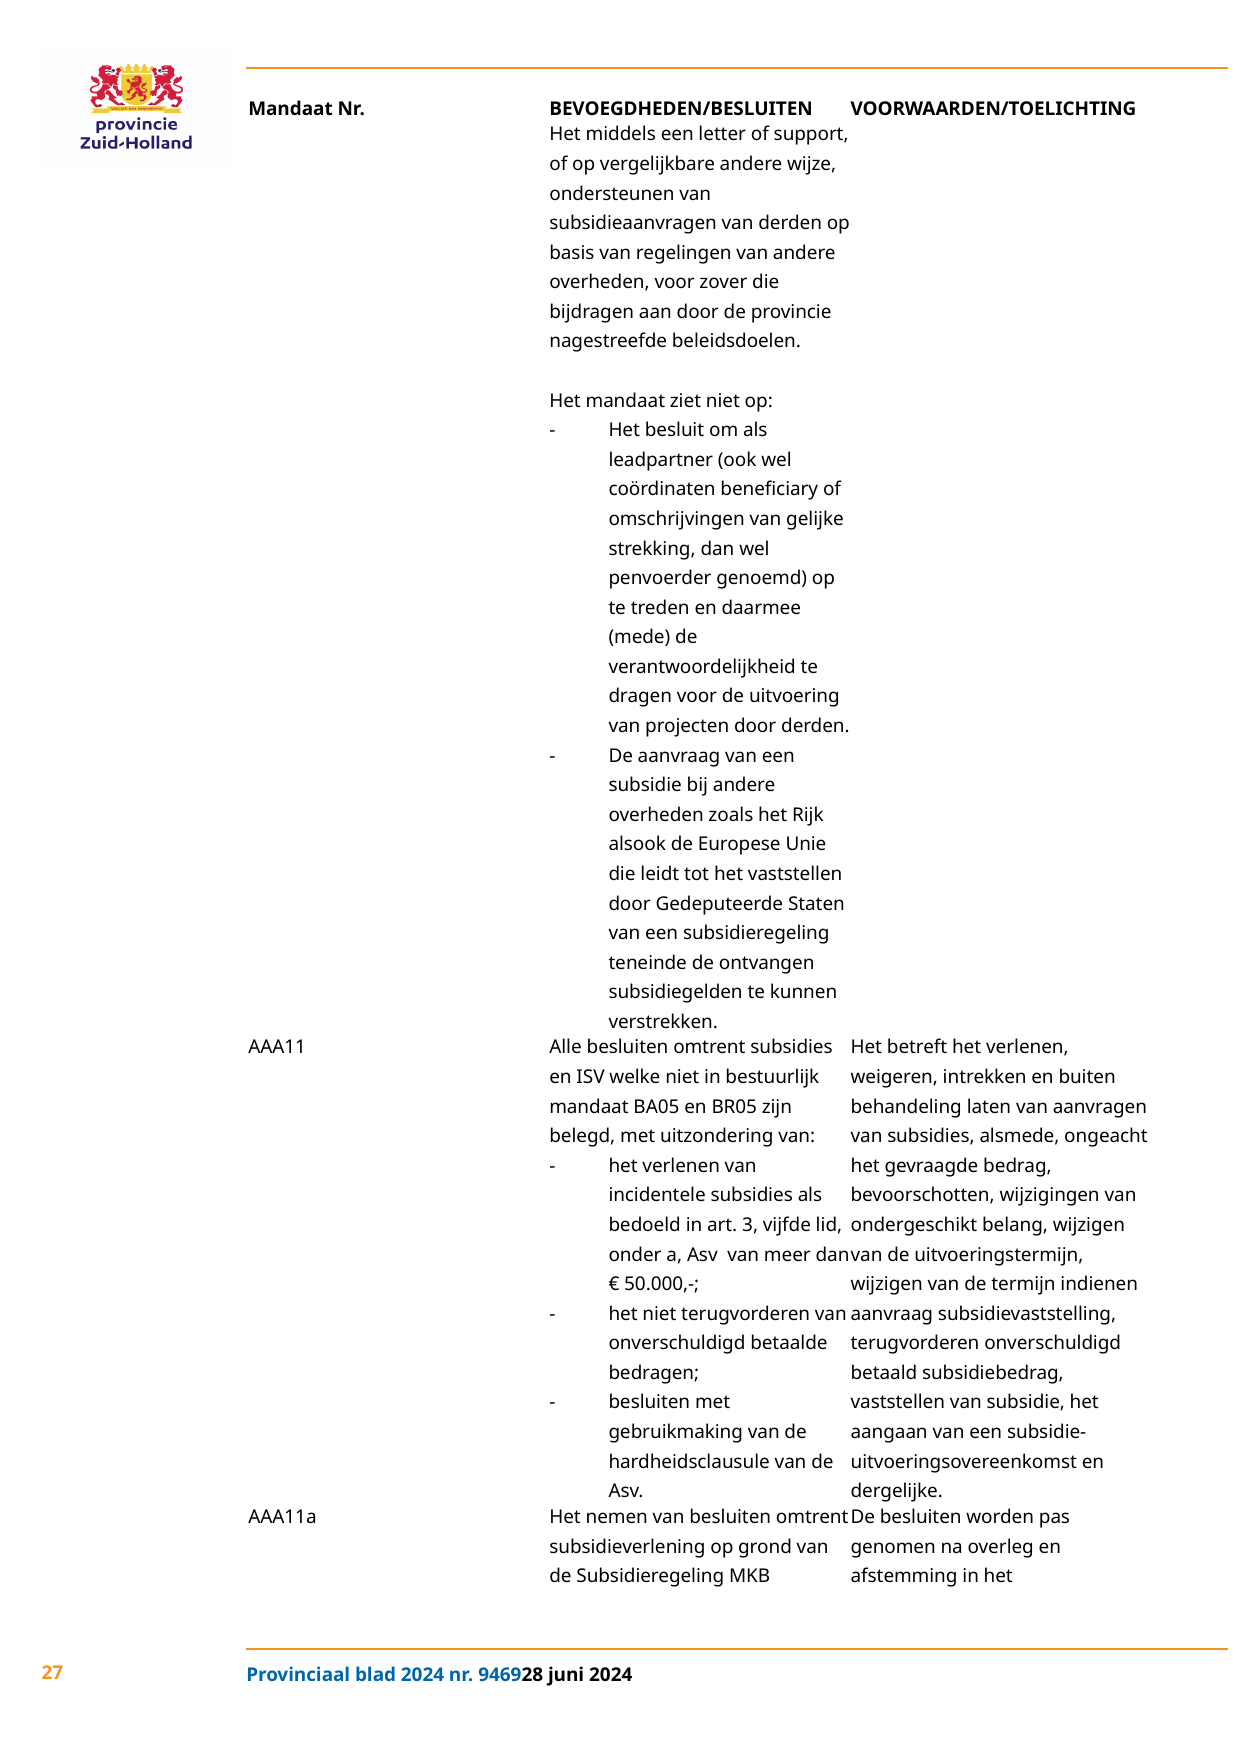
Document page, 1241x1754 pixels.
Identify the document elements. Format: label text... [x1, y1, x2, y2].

table_cell AAA11a [248, 1503, 549, 1588]
table_header Mandaat Nr. [248, 95, 549, 121]
table_header BEVOEGDHEDEN/BESLUITEN [549, 95, 850, 121]
table_cell Het middels een letter of support, of op vergelijkbare andere wijze, ondersteunen van subsidieaanvragen van derden op basis van regelingen van andere overheden, voor zover die bijdragen aan door de provincie nagestreefde beleidsdoelen. Het mandaat ziet niet op: Het besluit om als leadpartner (ook wel coördinaten beneficiary of omschrijvingen van gelijke strekking, dan wel penvoerder genoemd) op te treden en daarmee (mede) de verantwoordelijkheid te dragen voor de uitvoering van projecten door derden. De aanvraag van een subsidie bij andere overheden zoals het Rijk alsook de Europese Unie die leidt tot het vaststellen door Gedeputeerde Staten van een subsidieregeling teneinde de ontvangen subsidiegelden te kunnen verstrekken. [549, 121, 850, 1034]
table_cell Het nemen van besluiten omtrent subsidieverlening op grond van de Subsidieregeling MKB [549, 1503, 850, 1588]
table_cell [248, 121, 549, 1034]
table_cell AAA11 [248, 1034, 549, 1503]
table_cell Alle besluiten omtrent subsidies en ISV welke niet in bestuurlijk mandaat BA05 en BR05 zijn belegd, met uitzondering van: het verlenen van incidentele subsidies als bedoeld in art. 3, vijfde lid, onder a, Asv van meer dan € 50.000,-; het niet terugvorderen van onverschuldigd betaalde bedragen; besluiten met gebruikmaking van de hardheidsclausule van de Asv. [549, 1034, 850, 1503]
picture [41, 47, 231, 172]
table_cell Het betreft het verlenen, weigeren, intrekken en buiten behandeling laten van aanvragen van subsidies, alsmede, ongeacht het gevraagde bedrag, bevoorschotten, wijzigingen van ondergeschikt belang, wijzigen van de uitvoeringstermijn, wijzigen van de termijn indienen aanvraag subsidievaststelling, terugvorderen onverschuldigd betaald subsidiebedrag, vaststellen van subsidie, het aangaan van een subsidie-uitvoeringsovereenkomst en dergelijke. [850, 1034, 1152, 1503]
table_cell De besluiten worden pas genomen na overleg en afstemming in het [850, 1503, 1152, 1588]
table_cell [850, 121, 1152, 1034]
table_header VOORWAARDEN/TOELICHTING [850, 95, 1152, 121]
